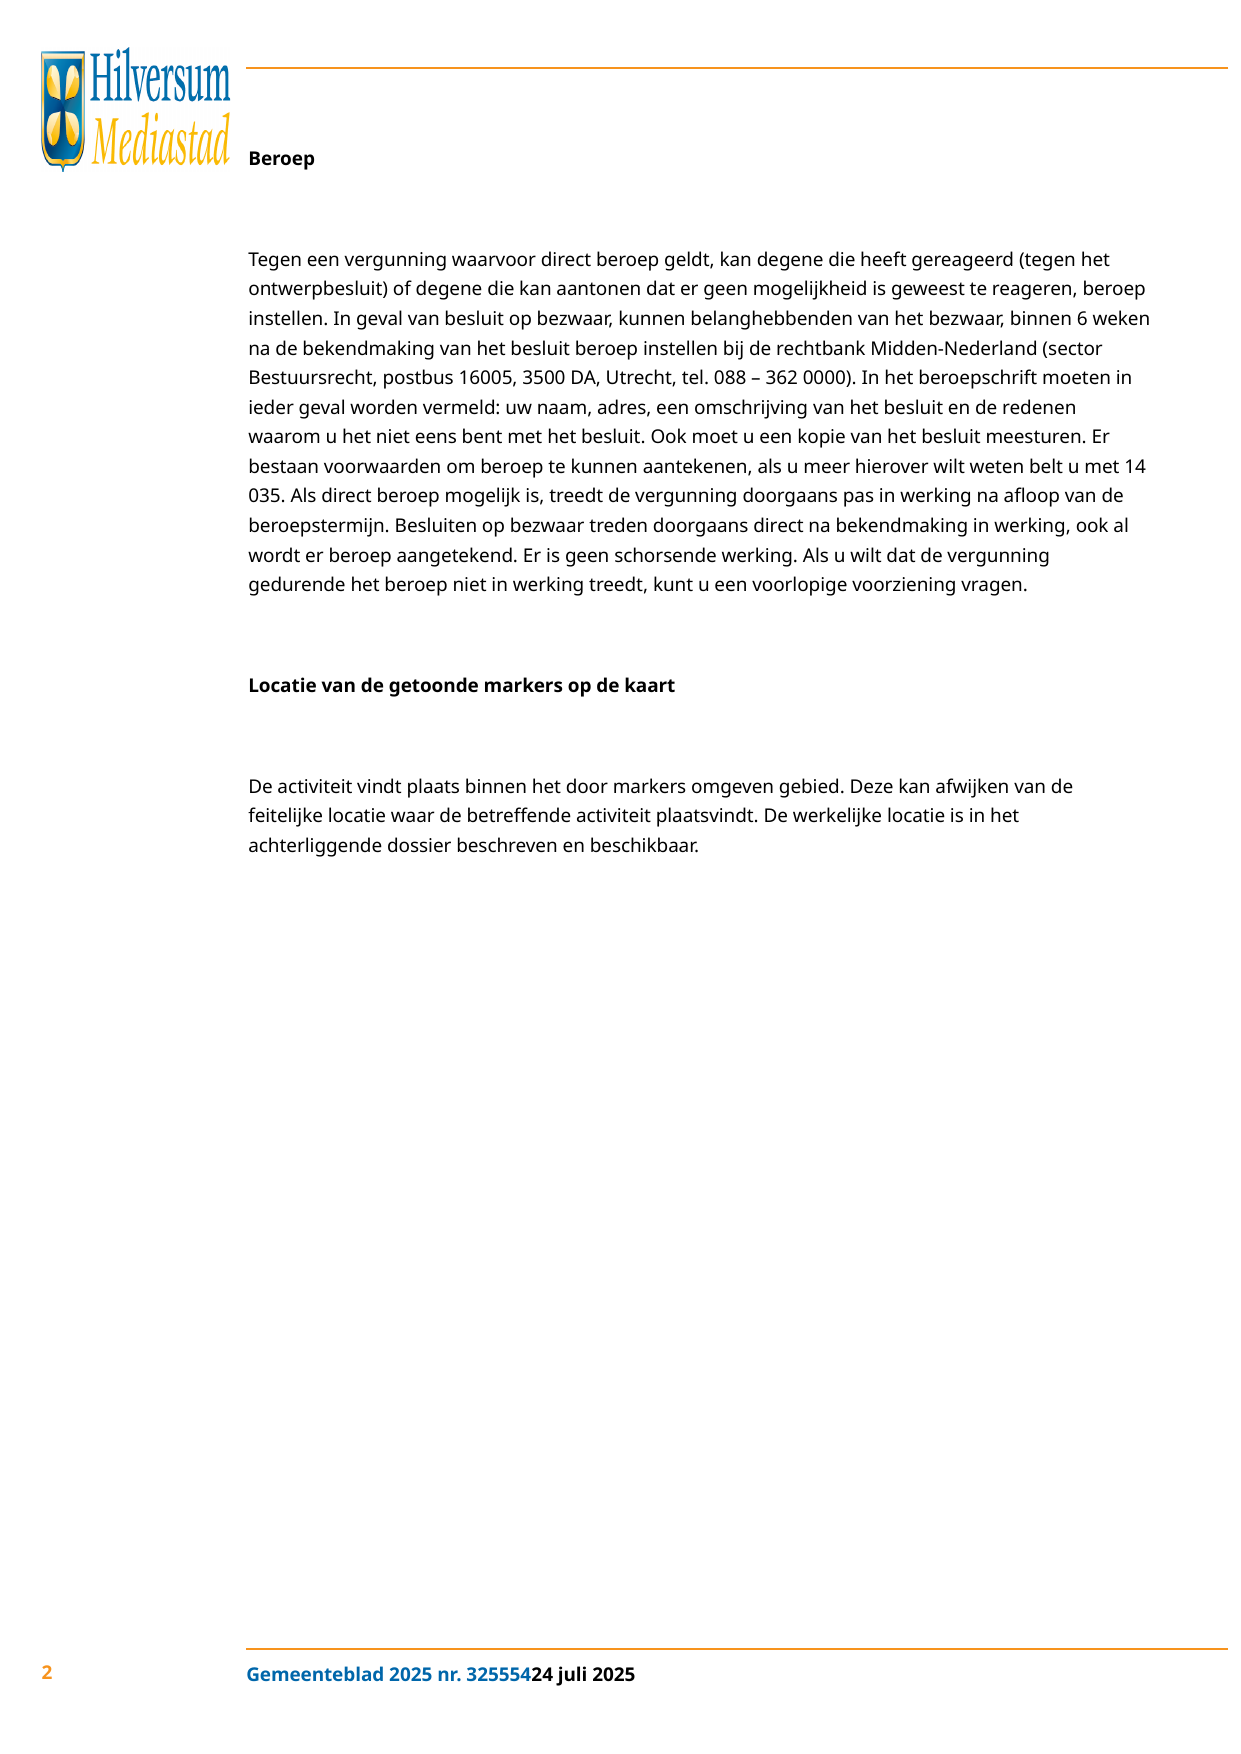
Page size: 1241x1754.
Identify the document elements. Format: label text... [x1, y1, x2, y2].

text Tegen een vergunning waarvoor direct beroep geldt, kan degene die heeft gereageerd (tegen het ontwerpbesluit) of degene die kan aantonen dat er geen mogelijkheid is geweest te reageren, beroep instellen. In geval van besluit op bezwaar, kunnen belanghebbenden van het bezwaar, binnen 6 weken na de bekendmaking van het besluit beroep instellen bij de rechtbank Midden-Nederland (sector Bestuursrecht, postbus 16005, 3500 DA, Utrecht, tel. 088 – 362 0000). In het beroepschrift moeten in ieder geval worden vermeld: uw naam, adres, een omschrijving van het besluit en de redenen waarom u het niet eens bent met het besluit. Ook moet u een kopie van het besluit meesturen. Er bestaan voorwaarden om beroep te kunnen aantekenen, als u meer hierover wilt weten belt u met 14 035. Als direct beroep mogelijk is, treedt de vergunning doorgaans pas in werking na afloop van de beroepstermijn. Besluiten op bezwaar treden doorgaans direct na bekendmaking in werking, ook al wordt er beroep aangetekend. Er is geen schorsende werking. Als u wilt dat de vergunning gedurende het beroep niet in werking treedt, kunt u een voorlopige voorziening vragen. [248, 246, 1152, 597]
text Beroep [248, 145, 1152, 171]
picture [41, 47, 231, 172]
text Locatie van de getoonde markers op de kaart [248, 672, 1152, 698]
text De activiteit vindt plaats binnen het door markers omgeven gebied. Deze kan afwijken van de feitelijke locatie waar de betreffende activiteit plaatsvindt. De werkelijke locatie is in het achterliggende dossier beschreven en beschikbaar. [248, 773, 1152, 858]
